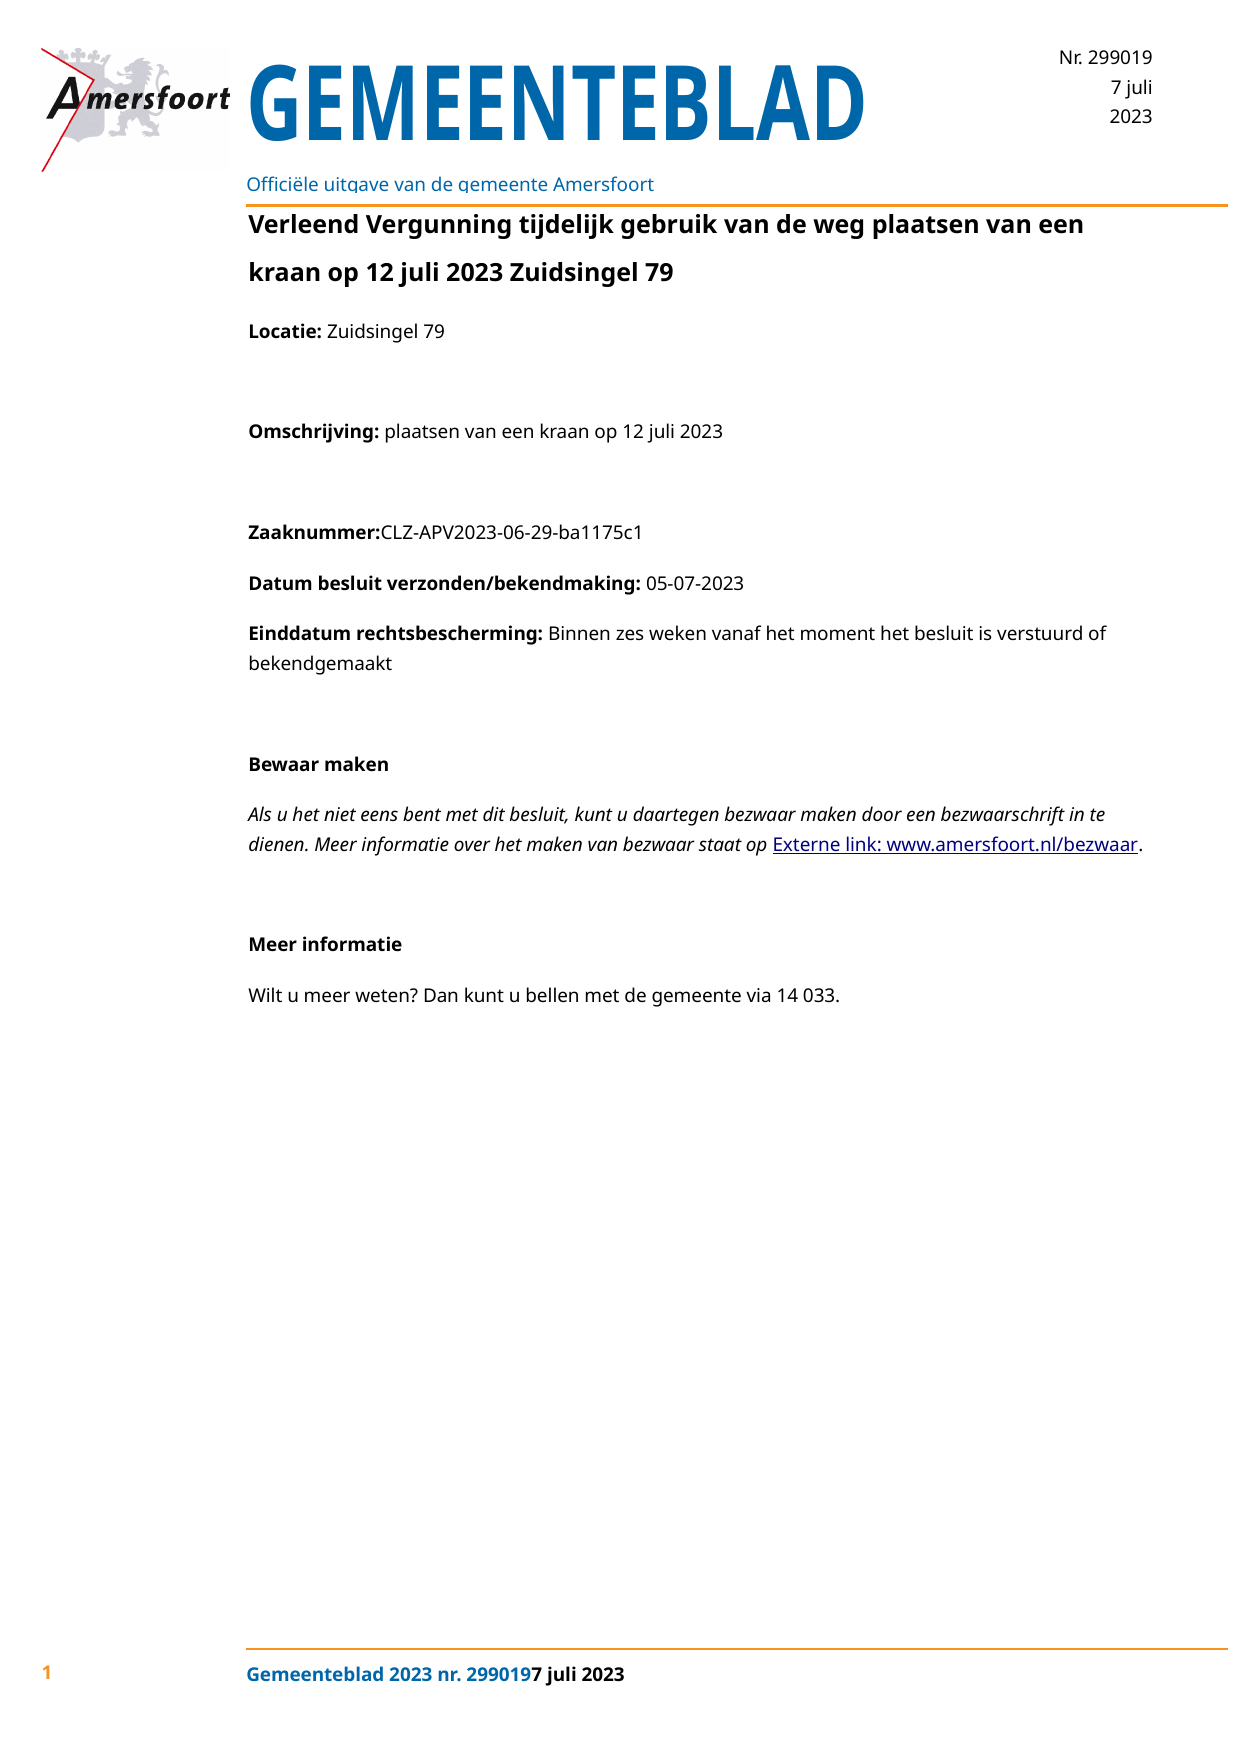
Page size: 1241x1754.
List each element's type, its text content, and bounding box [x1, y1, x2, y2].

text Meer informatie [248, 932, 1152, 957]
text Bewaar maken [248, 751, 1152, 777]
text Verleend Vergunning tijdelijk gebruik van de weg plaatsen van een kraan op 12 juli 2023 Zuidsingel 79 [248, 207, 1152, 288]
text Wilt u meer weten? Dan kunt u bellen met de gemeente via 14 033. [248, 982, 1152, 1008]
text Datum besluit verzonden/bekendmaking: 05-07-2023 [248, 570, 1152, 596]
text Als u het niet eens bent met dit besluit, kunt u daartegen bezwaar maken door een bezwaarschrift in te dienen. Meer informatie over het maken van bezwaar staat op Externe link: www.amersfoort.nl/bezwaar. [248, 801, 1152, 857]
text Zaaknummer:CLZ-APV2023-06-29-ba1175c1 [248, 519, 1152, 545]
picture [41, 47, 231, 172]
text Einddatum rechtsbescherming: Binnen zes weken vanaf het moment het besluit is verstuurd of bekendgemaakt [248, 620, 1152, 676]
text Omschrijving: plaatsen van een kraan op 12 juli 2023 [248, 419, 1152, 444]
text Locatie: Zuidsingel 79 [248, 318, 1152, 344]
